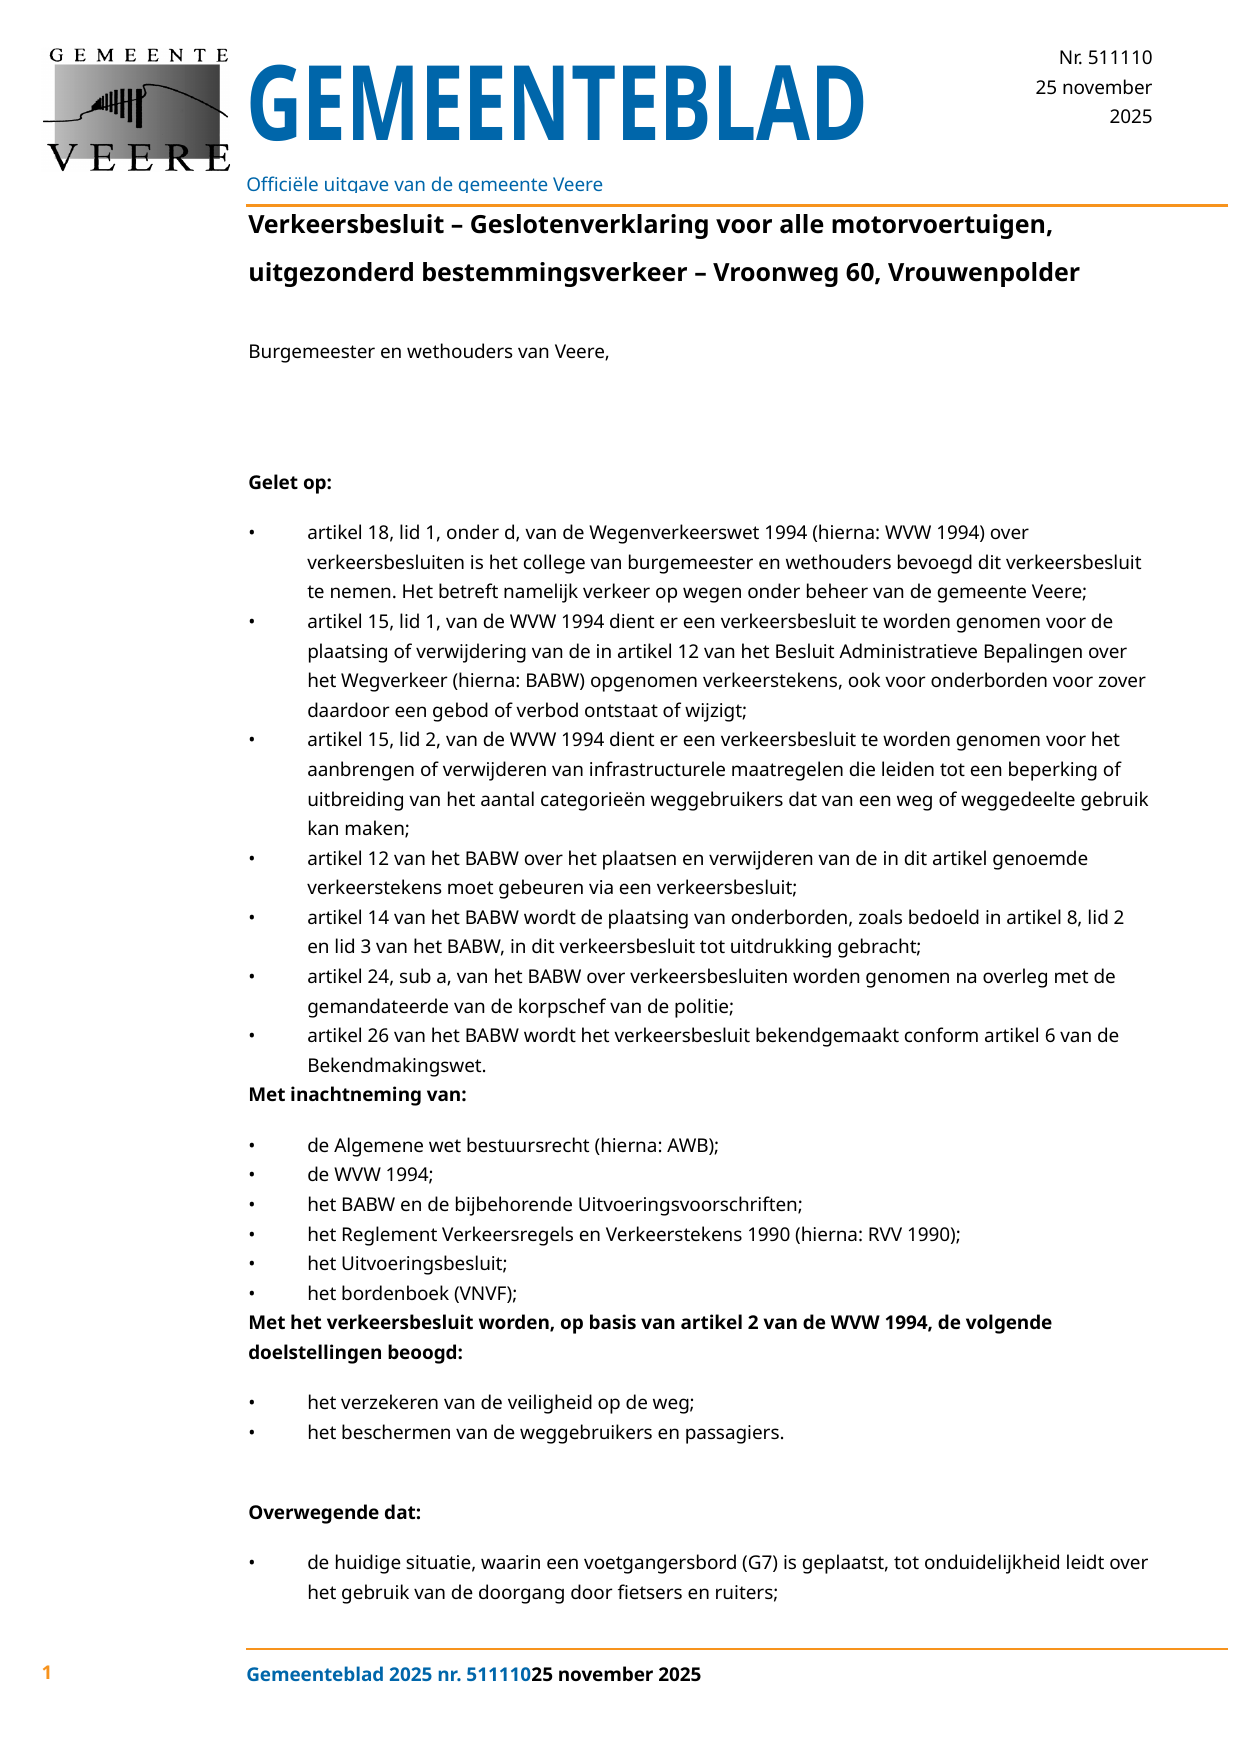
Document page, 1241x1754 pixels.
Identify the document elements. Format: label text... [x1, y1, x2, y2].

list de Algemene wet bestuursrecht (hierna: AWB); [248, 1132, 1152, 1158]
text Verkeersbesluit – Geslotenverklaring voor alle motorvoertuigen, uitgezonderd bestemmingsverkeer – Vroonweg 60, Vrouwenpolder [248, 207, 1152, 288]
text Gelet op: [248, 469, 1152, 495]
list de WVW 1994; [248, 1162, 1152, 1187]
list artikel 15, lid 1, van de WVW 1994 dient er een verkeersbesluit te worden genomen voor de plaatsing of verwijdering van de in artikel 12 van het Besluit Administratieve Bepalingen over het Wegverkeer (hierna: BABW) opgenomen verkeerstekens, ook voor onderborden voor zover daardoor een gebod of verbod ontstaat of wijzigt; [248, 608, 1152, 723]
text Met inachtneming van: [248, 1082, 1152, 1107]
list het beschermen van de weggebruikers en passagiers. [248, 1419, 1152, 1445]
list artikel 15, lid 2, van de WVW 1994 dient er een verkeersbesluit te worden genomen voor het aanbrengen of verwijderen van infrastructurele maatregelen die leiden tot een beperking of uitbreiding van het aantal categorieën weggebruikers dat van een weg of weggedeelte gebruik kan maken; [248, 727, 1152, 841]
text Overwegende dat: [248, 1499, 1152, 1525]
list het Reglement Verkeersregels en Verkeerstekens 1990 (hierna: RVV 1990); [248, 1221, 1152, 1246]
list artikel 14 van het BABW wordt de plaatsing van onderborden, zoals bedoeld in artikel 8, lid 2 en lid 3 van het BABW, in dit verkeersbesluit tot uitdrukking gebracht; [248, 904, 1152, 959]
text Burgemeester en wethouders van Veere, [248, 339, 1152, 364]
list de huidige situatie, waarin een voetgangersbord (G7) is geplaatst, tot onduidelijkheid leidt over het gebruik van de doorgang door fietsers en ruiters; [248, 1549, 1152, 1605]
list artikel 26 van het BABW wordt het verkeersbesluit bekendgemaakt conform artikel 6 van de Bekendmakingswet. [248, 1022, 1152, 1078]
picture [41, 47, 231, 172]
list het verzekeren van de veiligheid op de weg; [248, 1389, 1152, 1415]
list het bordenboek (VNVF); [248, 1280, 1152, 1306]
list artikel 18, lid 1, onder d, van de Wegenverkeerswet 1994 (hierna: WVW 1994) over verkeersbesluiten is het college van burgemeester en wethouders bevoegd dit verkeersbesluit te nemen. Het betreft namelijk verkeer op wegen onder beheer van de gemeente Veere; [248, 519, 1152, 604]
list artikel 12 van het BABW over het plaatsen en verwijderen van de in dit artikel genoemde verkeerstekens moet gebeuren via een verkeersbesluit; [248, 845, 1152, 900]
list het Uitvoeringsbesluit; [248, 1250, 1152, 1276]
text Met het verkeersbesluit worden, op basis van artikel 2 van de WVW 1994, de volgende doelstellingen beoogd: [248, 1309, 1152, 1365]
list het BABW en de bijbehorende Uitvoeringsvoorschriften; [248, 1191, 1152, 1217]
list artikel 24, sub a, van het BABW over verkeersbesluiten worden genomen na overleg met de gemandateerde van de korpschef van de politie; [248, 963, 1152, 1018]
